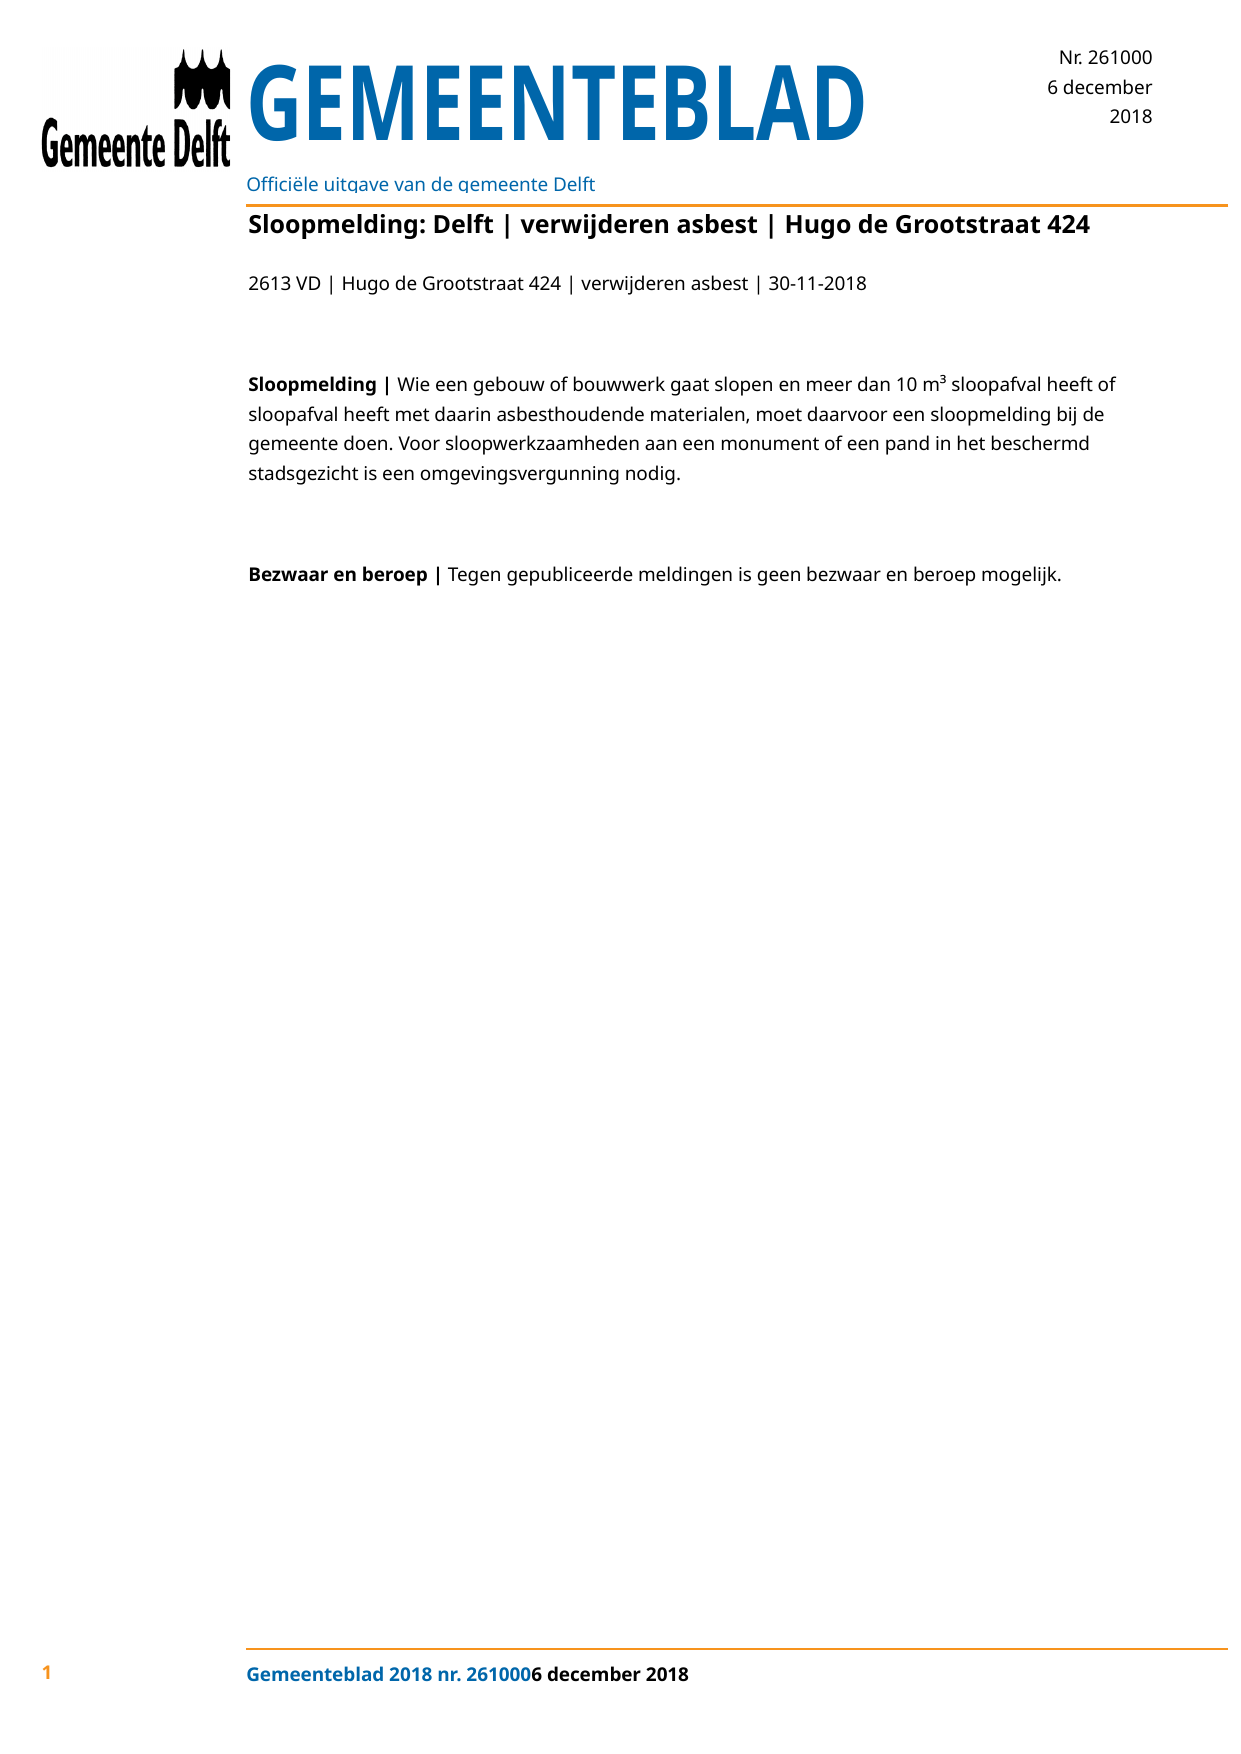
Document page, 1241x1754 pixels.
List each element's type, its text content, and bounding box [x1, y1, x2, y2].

text Sloopmelding: Delft | verwijderen asbest | Hugo de Grootstraat 424 [248, 207, 1152, 241]
text Bezwaar en beroep | Tegen gepubliceerde meldingen is geen bezwaar en beroep mogelijk. [248, 561, 1152, 586]
picture [41, 47, 231, 172]
text 2613 VD | Hugo de Grootstraat 424 | verwijderen asbest | 30-11-2018 [248, 270, 1152, 296]
text Sloopmelding | Wie een gebouw of bouwwerk gaat slopen en meer dan 10 m³ sloopafval heeft of sloopafval heeft met daarin asbesthoudende materialen, moet daarvoor een sloopmelding bij de gemeente doen. Voor sloopwerkzaamheden aan een monument of een pand in het beschermd stadsgezicht is een omgevingsvergunning nodig. [248, 371, 1152, 486]
